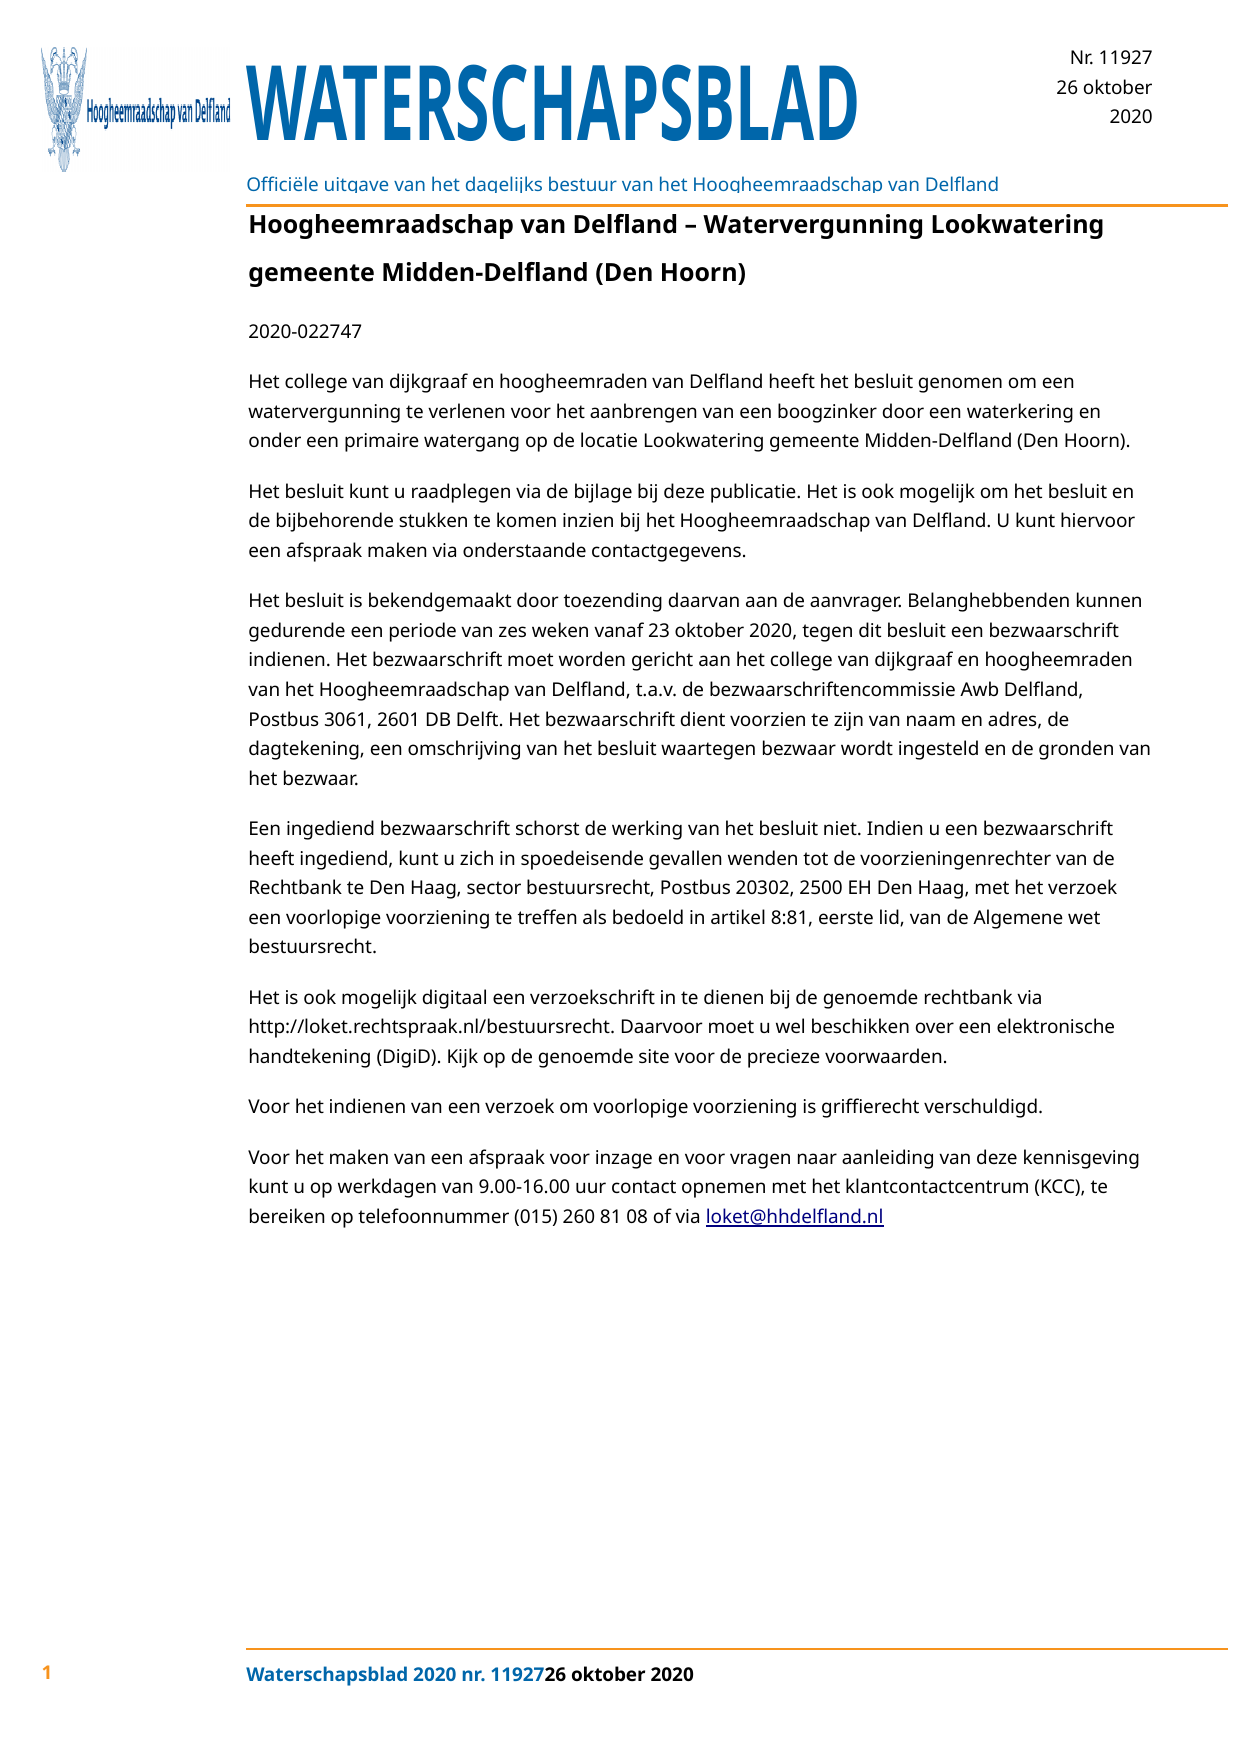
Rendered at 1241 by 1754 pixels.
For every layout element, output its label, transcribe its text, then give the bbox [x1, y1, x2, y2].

text 2020-022747 [248, 318, 1152, 344]
text Het college van dijkgraaf en hoogheemraden van Delfland heeft het besluit genomen om een watervergunning te verlenen voor het aanbrengen van een boogzinker door een waterkering en onder een primaire watergang op de locatie Lookwatering gemeente Midden-Delfland (Den Hoorn). [248, 368, 1152, 453]
text Het besluit kunt u raadplegen via de bijlage bij deze publicatie. Het is ook mogelijk om het besluit en de bijbehorende stukken te komen inzien bij het Hoogheemraadschap van Delfland. U kunt hiervoor een afspraak maken via onderstaande contactgegevens. [248, 478, 1152, 563]
text Een ingediend bezwaarschrift schorst de werking van het besluit niet. Indien u een bezwaarschrift heeft ingediend, kunt u zich in spoedeisende gevallen wenden tot de voorzieningenrechter van de Rechtbank te Den Haag, sector bestuursrecht, Postbus 20302, 2500 EH Den Haag, met het verzoek een voorlopige voorziening te treffen als bedoeld in artikel 8:81, eerste lid, van de Algemene wet bestuursrecht. [248, 815, 1152, 959]
text Voor het indienen van een verzoek om voorlopige voorziening is griffierecht verschuldigd. [248, 1094, 1152, 1119]
text Het is ook mogelijk digitaal een verzoekschrift in te dienen bij de genoemde rechtbank via http://loket.rechtspraak.nl/bestuursrecht. Daarvoor moet u wel beschikken over een elektronische handtekening (DigiD). Kijk op de genoemde site voor de precieze voorwaarden. [248, 984, 1152, 1069]
text Het besluit is bekendgemaakt door toezending daarvan aan de aanvrager. Belanghebbenden kunnen gedurende een periode van zes weken vanaf 23 oktober 2020, tegen dit besluit een bezwaarschrift indienen. Het bezwaarschrift moet worden gericht aan het college van dijkgraaf en hoogheemraden van het Hoogheemraadschap van Delfland, t.a.v. de bezwaarschriftencommissie Awb Delfland, Postbus 3061, 2601 DB Delft. Het bezwaarschrift dient voorzien te zijn van naam en adres, de dagtekening, een omschrijving van het besluit waartegen bezwaar wordt ingesteld en de gronden van het bezwaar. [248, 587, 1152, 791]
text Hoogheemraadschap van Delfland – Watervergunning Lookwatering gemeente Midden-Delfland (Den Hoorn) [248, 207, 1152, 288]
picture [41, 47, 231, 172]
text Voor het maken van een afspraak voor inzage en voor vragen naar aanleiding van deze kennisgeving kunt u op werkdagen van 9.00-16.00 uur contact opnemen met het klantcontactcentrum (KCC), te bereiken op telefoonnummer (015) 260 81 08 of via loket@hhdelfland.nl [248, 1144, 1152, 1229]
